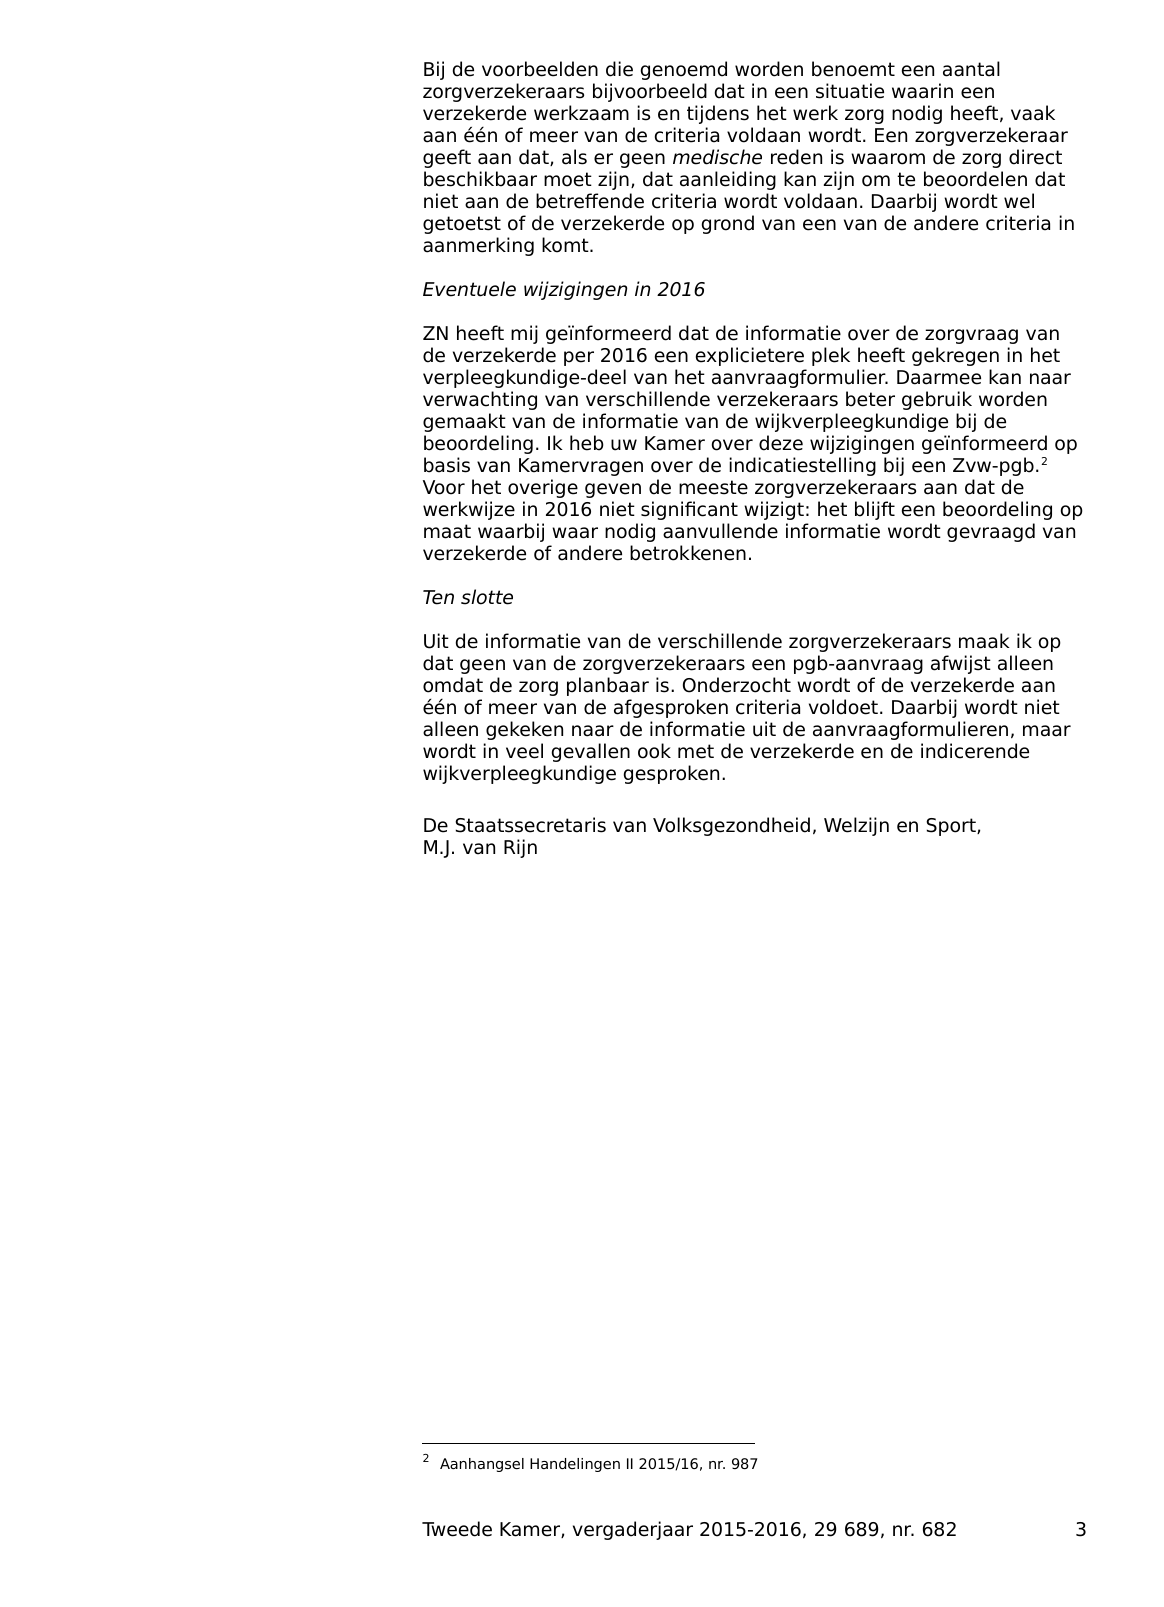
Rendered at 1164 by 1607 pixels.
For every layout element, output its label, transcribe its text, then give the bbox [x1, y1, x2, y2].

subtitle Eventuele wijzigingen in 2016 [422, 279, 1087, 301]
text ZN heeft mij geïnformeerd dat de informatie over de zorgvraag van de verzekerde per 2016 een explicietere plek heeft gekregen in het verpleegkundige-deel van het aanvraagformulier. Daarmee kan naar verwachting van verschillende verzekeraars beter gebruik worden gemaakt van de informatie van de wijkverpleegkundige bij de beoordeling. Ik heb uw Kamer over deze wijzigingen geïnformeerd op basis van Kamervragen over de indicatiestelling bij een Zvw-pgb. Voor het overige geven de meeste zorgverzekeraars aan dat de werkwijze in 2016 niet significant wijzigt: het blijft een beoordeling op maat waarbij waar nodig aanvullende informatie wordt gevraagd van verzekerde of andere betrokkenen. [422, 323, 1087, 565]
text Bij de voorbeelden die genoemd worden benoemt een aantal zorgverzekeraars bijvoorbeeld dat in een situatie waarin een verzekerde werkzaam is en tijdens het werk zorg nodig heeft, vaak aan één of meer van de criteria voldaan wordt. Een zorgverzekeraar geeft aan dat, als er geen medische reden is waarom de zorg direct beschikbaar moet zijn, dat aanleiding kan zijn om te beoordelen dat niet aan de betreffende criteria wordt voldaan. Daarbij wordt wel getoetst of de verzekerde op grond van een van de andere criteria in aanmerking komt. [422, 59, 1087, 257]
subtitle Ten slotte [422, 587, 1087, 609]
text Aanhangsel Handelingen II 2015/16, nr. 987 [422, 1452, 1087, 1474]
text De Staatssecretaris van Volksgezondheid, Welzijn en Sport, M.J. van Rijn [422, 815, 1087, 859]
text Uit de informatie van de verschillende zorgverzekeraars maak ik op dat geen van de zorgverzekeraars een pgb-aanvraag afwijst alleen omdat de zorg planbaar is. Onderzocht wordt of de verzekerde aan één of meer van de afgesproken criteria voldoet. Daarbij wordt niet alleen gekeken naar de informatie uit de aanvraagformulieren, maar wordt in veel gevallen ook met de verzekerde en de indicerende wijkverpleegkundige gesproken. [422, 631, 1087, 785]
